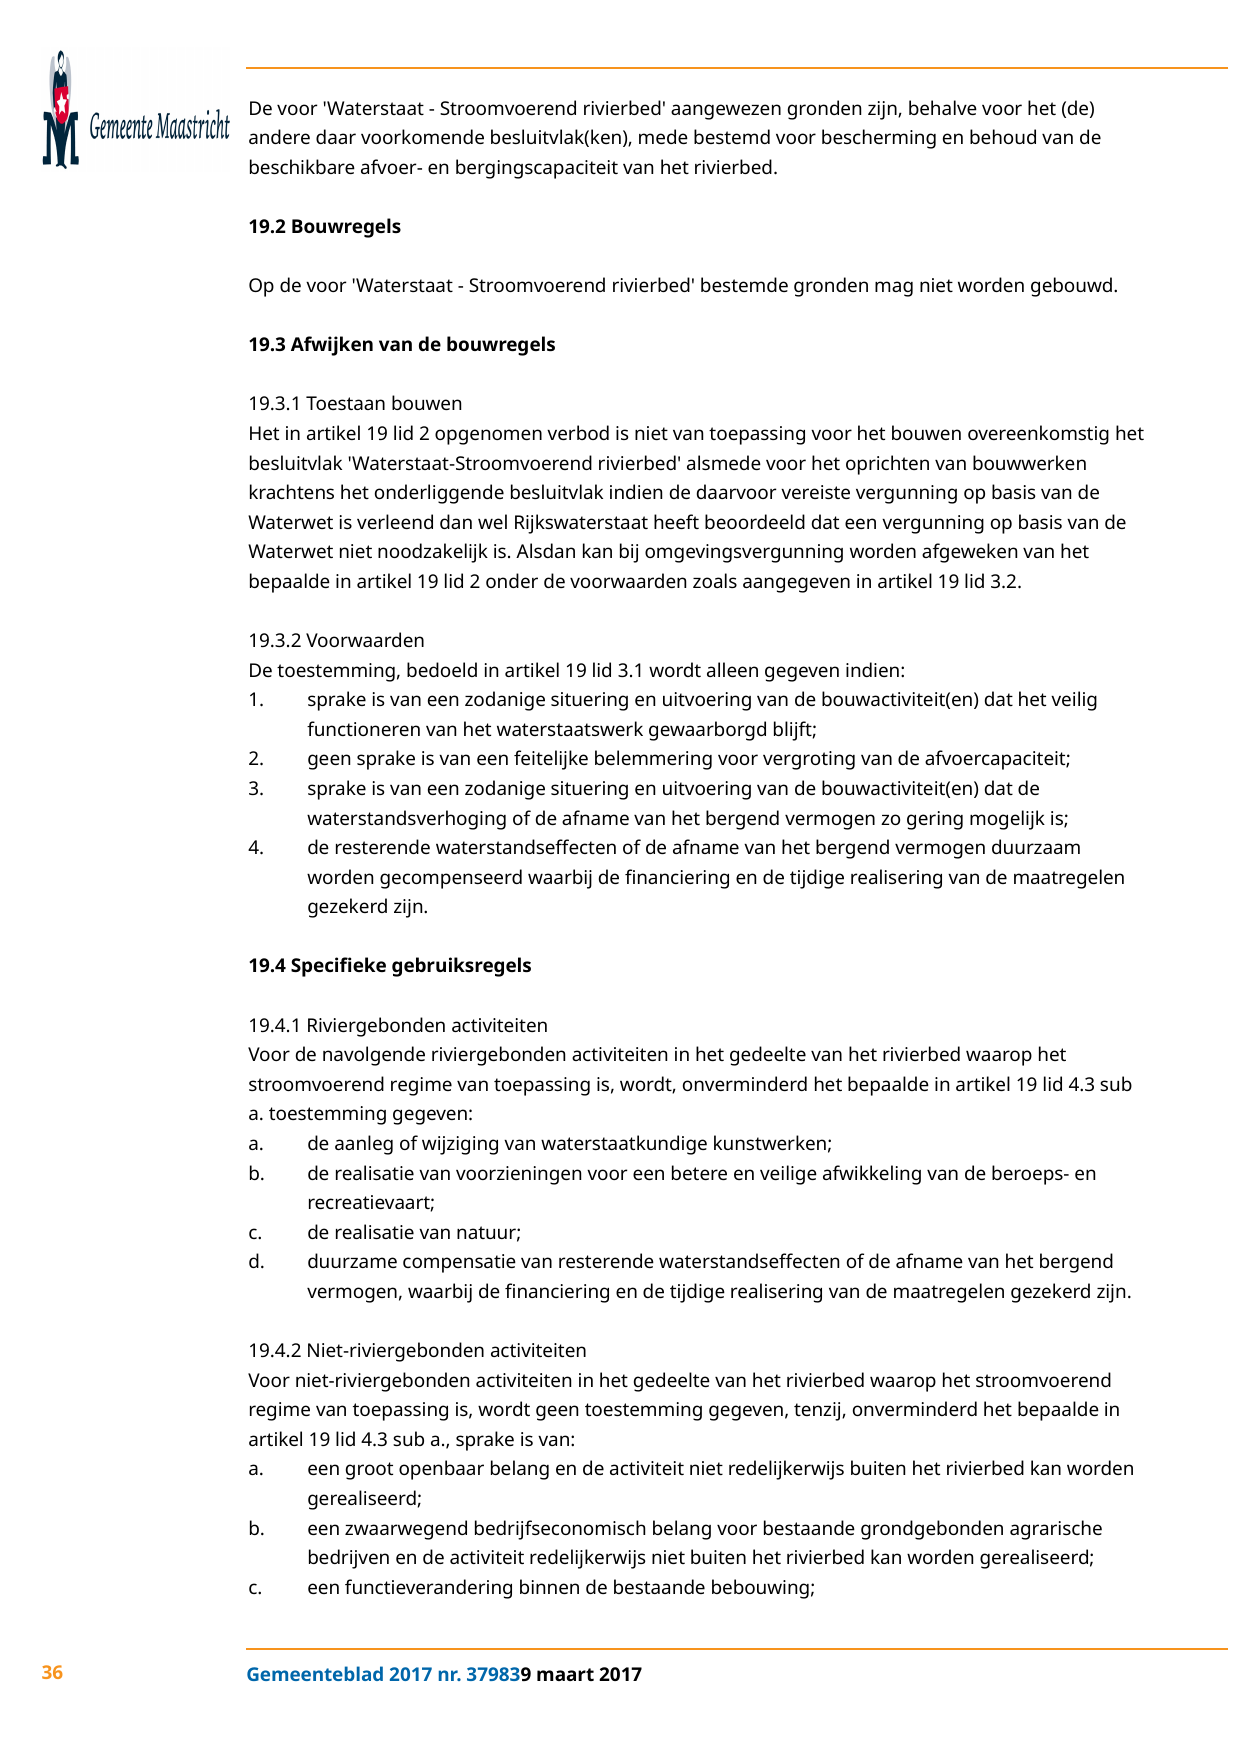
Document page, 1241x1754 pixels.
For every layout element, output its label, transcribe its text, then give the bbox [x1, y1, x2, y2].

text 19.2 Bouwregels [248, 213, 1152, 239]
text 19.4.1 Riviergebonden activiteiten [248, 1012, 1152, 1038]
text Op de voor 'Waterstaat - Stroomvoerend rivierbed' bestemde gronden mag niet worden gebouwd. [248, 272, 1152, 298]
list de realisatie van voorzieningen voor een betere en veilige afwikkeling van de beroeps- en recreatievaart; [248, 1160, 1152, 1215]
list de aanleg of wijziging van waterstaatkundige kunstwerken; [248, 1130, 1152, 1156]
list een zwaarwegend bedrijfseconomisch belang voor bestaande grondgebonden agrarische bedrijven en de activiteit redelijkerwijs niet buiten het rivierbed kan worden gerealiseerd; [248, 1515, 1152, 1570]
text 19.3.1 Toestaan bouwen [248, 391, 1152, 416]
text 19.4.2 Niet-riviergebonden activiteiten [248, 1337, 1152, 1363]
list geen sprake is van een feitelijke belemmering voor vergroting van de afvoercapaciteit; [248, 746, 1152, 771]
text Voor de navolgende riviergebonden activiteiten in het gedeelte van het rivierbed waarop het stroomvoerend regime van toepassing is, wordt, onverminderd het bepaalde in artikel 19 lid 4.3 sub a. toestemming gegeven: [248, 1041, 1152, 1126]
picture [41, 47, 231, 172]
list sprake is van een zodanige situering en uitvoering van de bouwactiviteit(en) dat de waterstandsverhoging of de afname van het bergend vermogen zo gering mogelijk is; [248, 775, 1152, 831]
list sprake is van een zodanige situering en uitvoering van de bouwactiviteit(en) dat het veilig functioneren van het waterstaatswerk gewaarborgd blijft; [248, 686, 1152, 742]
text Het in artikel 19 lid 2 opgenomen verbod is niet van toepassing voor het bouwen overeenkomstig het besluitvlak 'Waterstaat-Stroomvoerend rivierbed' alsmede voor het oprichten van bouwwerken krachtens het onderliggende besluitvlak indien de daarvoor vereiste vergunning op basis van de Waterwet is verleend dan wel Rijkswaterstaat heeft beoordeeld dat een vergunning op basis van de Waterwet niet noodzakelijk is. Alsdan kan bij omgevingsvergunning worden afgeweken van het bepaalde in artikel 19 lid 2 onder de voorwaarden zoals aangegeven in artikel 19 lid 3.2. [248, 420, 1152, 594]
list een functieverandering binnen de bestaande bebouwing; [248, 1574, 1152, 1600]
text 19.3.2 Voorwaarden [248, 627, 1152, 653]
text Voor niet-riviergebonden activiteiten in het gedeelte van het rivierbed waarop het stroomvoerend regime van toepassing is, wordt geen toestemming gegeven, tenzij, onverminderd het bepaalde in artikel 19 lid 4.3 sub a., sprake is van: [248, 1367, 1152, 1452]
text 19.4 Specifieke gebruiksregels [248, 953, 1152, 978]
list een groot openbaar belang en de activiteit niet redelijkerwijs buiten het rivierbed kan worden gerealiseerd; [248, 1456, 1152, 1511]
list de resterende waterstandseffecten of de afname van het bergend vermogen duurzaam worden gecompenseerd waarbij de financiering en de tijdige realisering van de maatregelen gezekerd zijn. [248, 834, 1152, 919]
text 19.3 Afwijken van de bouwregels [248, 331, 1152, 357]
text De toestemming, bedoeld in artikel 19 lid 3.1 wordt alleen gegeven indien: [248, 657, 1152, 683]
list duurzame compensatie van resterende waterstandseffecten of de afname van het bergend vermogen, waarbij de financiering en de tijdige realisering van de maatregelen gezekerd zijn. [248, 1248, 1152, 1304]
list de realisatie van natuur; [248, 1219, 1152, 1245]
text De voor 'Waterstaat - Stroomvoerend rivierbed' aangewezen gronden zijn, behalve voor het (de) andere daar voorkomende besluitvlak(ken), mede bestemd voor bescherming en behoud van de beschikbare afvoer- en bergingscapaciteit van het rivierbed. [248, 95, 1152, 180]
